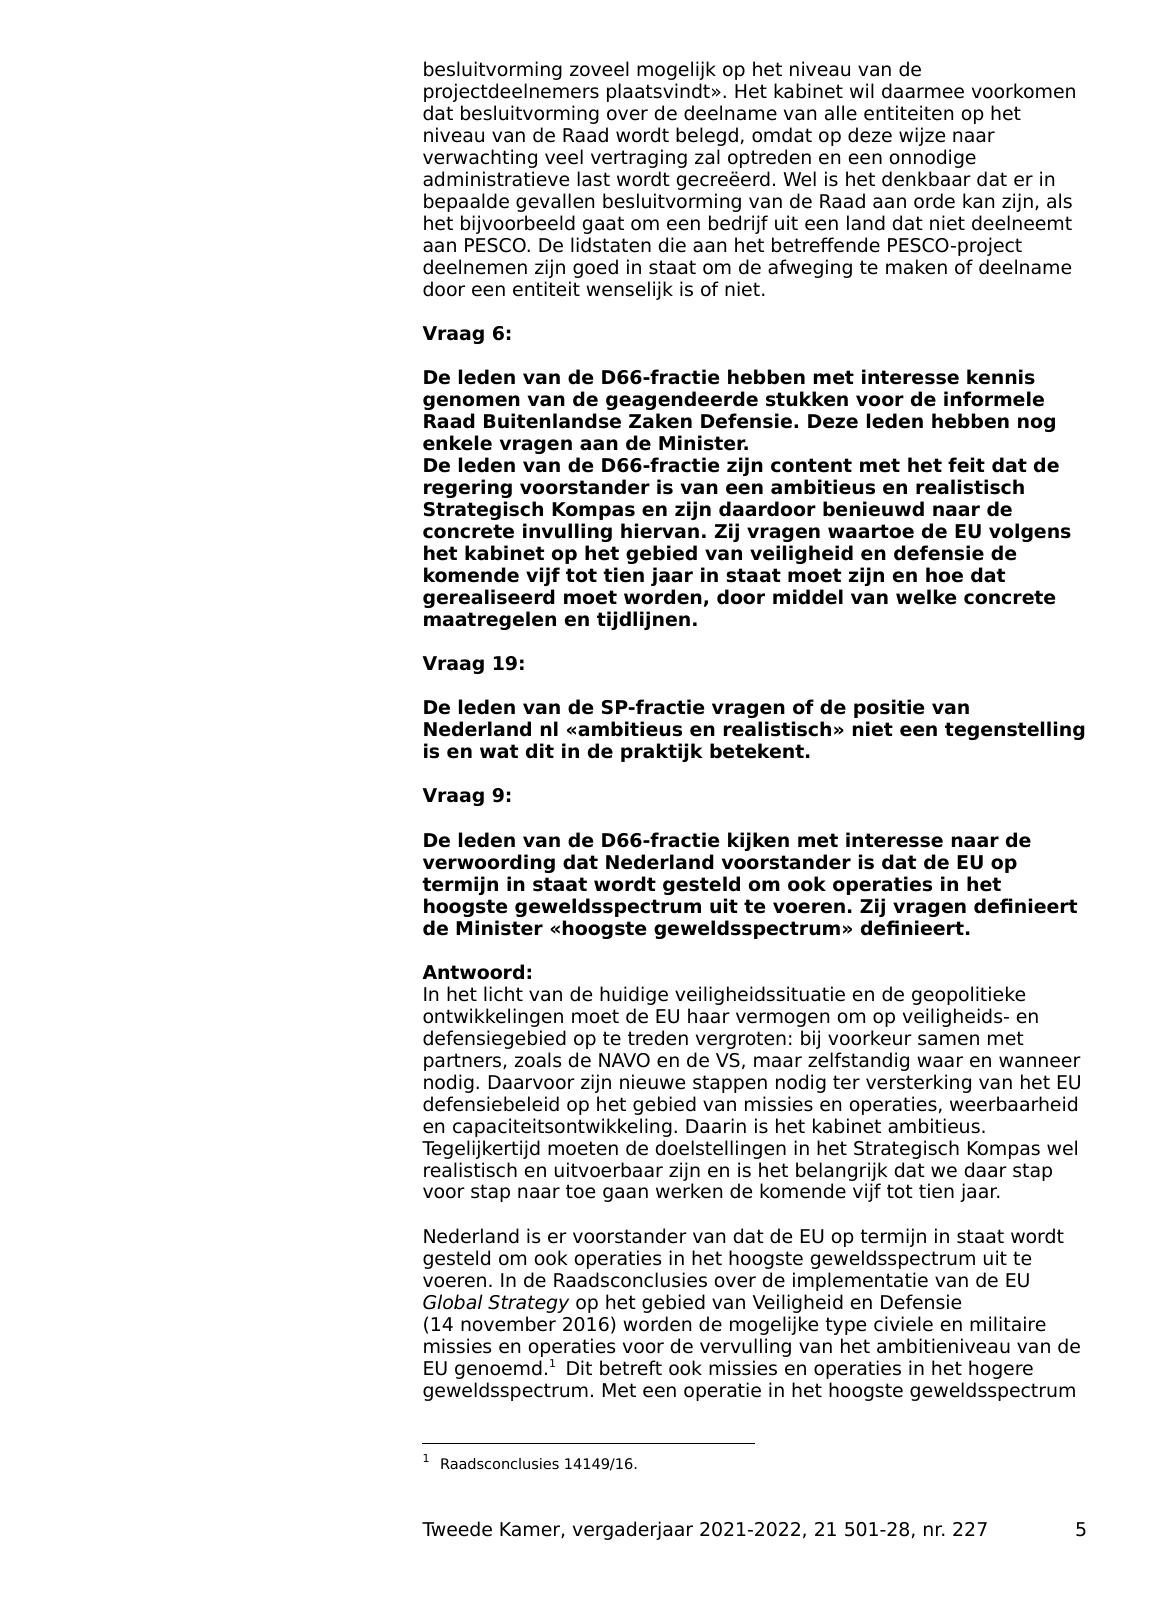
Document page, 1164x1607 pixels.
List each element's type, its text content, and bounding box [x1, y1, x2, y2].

text Raadsconclusies 14149/16. [422, 1452, 1087, 1474]
subtitle Vraag 19: [422, 653, 1087, 675]
subtitle Antwoord: [422, 962, 1087, 984]
text De leden van de D66-fractie hebben met interesse kennis genomen van de geagendeerde stukken voor de informele Raad Buitenlandse Zaken Defensie. Deze leden hebben nog enkele vragen aan de Minister. [422, 367, 1087, 455]
text De leden van de D66-fractie kijken met interesse naar de verwoording dat Nederland voorstander is dat de EU op termijn in staat wordt gesteld om ook operaties in het hoogste geweldsspectrum uit te voeren. Zij vragen definieert de Minister «hoogste geweldsspectrum» definieert. [422, 829, 1087, 939]
text De leden van de SP-fractie vragen of de positie van Nederland nl «ambitieus en realistisch» niet een tegenstelling is en wat dit in de praktijk betekent. [422, 697, 1087, 763]
subtitle Vraag 6: [422, 323, 1087, 345]
text Nederland is er voorstander van dat de EU op termijn in staat wordt gesteld om ook operaties in het hoogste geweldsspectrum uit te voeren. In de Raadsconclusies over de implementatie van de EU Global Strategy op het gebied van Veiligheid en Defensie (14 november 2016) worden de mogelijke type civiele en militaire missies en operaties voor de vervulling van het ambitieniveau van de EU genoemd. Dit betreft ook missies en operaties in het hogere geweldsspectrum. Met een operatie in het hoogste geweldsspectrum [422, 1226, 1087, 1401]
text De leden van de D66-fractie zijn content met het feit dat de regering voorstander is van een ambitieus en realistisch Strategisch Kompas en zijn daardoor benieuwd naar de concrete invulling hiervan. Zij vragen waartoe de EU volgens het kabinet op het gebied van veiligheid en defensie de komende vijf tot tien jaar in staat moet zijn en hoe dat gerealiseerd moet worden, door middel van welke concrete maatregelen en tijdlijnen. [422, 455, 1087, 631]
subtitle Vraag 9: [422, 785, 1087, 807]
text besluitvorming zoveel mogelijk op het niveau van de projectdeelnemers plaatsvindt». Het kabinet wil daarmee voorkomen dat besluitvorming over de deelname van alle entiteiten op het niveau van de Raad wordt belegd, omdat op deze wijze naar verwachting veel vertraging zal optreden en een onnodige administratieve last wordt gecreëerd. Wel is het denkbaar dat er in bepaalde gevallen besluitvorming van de Raad aan orde kan zijn, als het bijvoorbeeld gaat om een bedrijf uit een land dat niet deelneemt aan PESCO. De lidstaten die aan het betreffende PESCO-project deelnemen zijn goed in staat om de afweging te maken of deelname door een entiteit wenselijk is of niet. [422, 59, 1087, 301]
text In het licht van de huidige veiligheidssituatie en de geopolitieke ontwikkelingen moet de EU haar vermogen om op veiligheids- en defensiegebied op te treden vergroten: bij voorkeur samen met partners, zoals de NAVO en de VS, maar zelfstandig waar en wanneer nodig. Daarvoor zijn nieuwe stappen nodig ter versterking van het EU defensiebeleid op het gebied van missies en operaties, weerbaarheid en capaciteitsontwikkeling. Daarin is het kabinet ambitieus. Tegelijkertijd moeten de doelstellingen in het Strategisch Kompas wel realistisch en uitvoerbaar zijn en is het belangrijk dat we daar stap voor stap naar toe gaan werken de komende vijf tot tien jaar. [422, 984, 1087, 1203]
